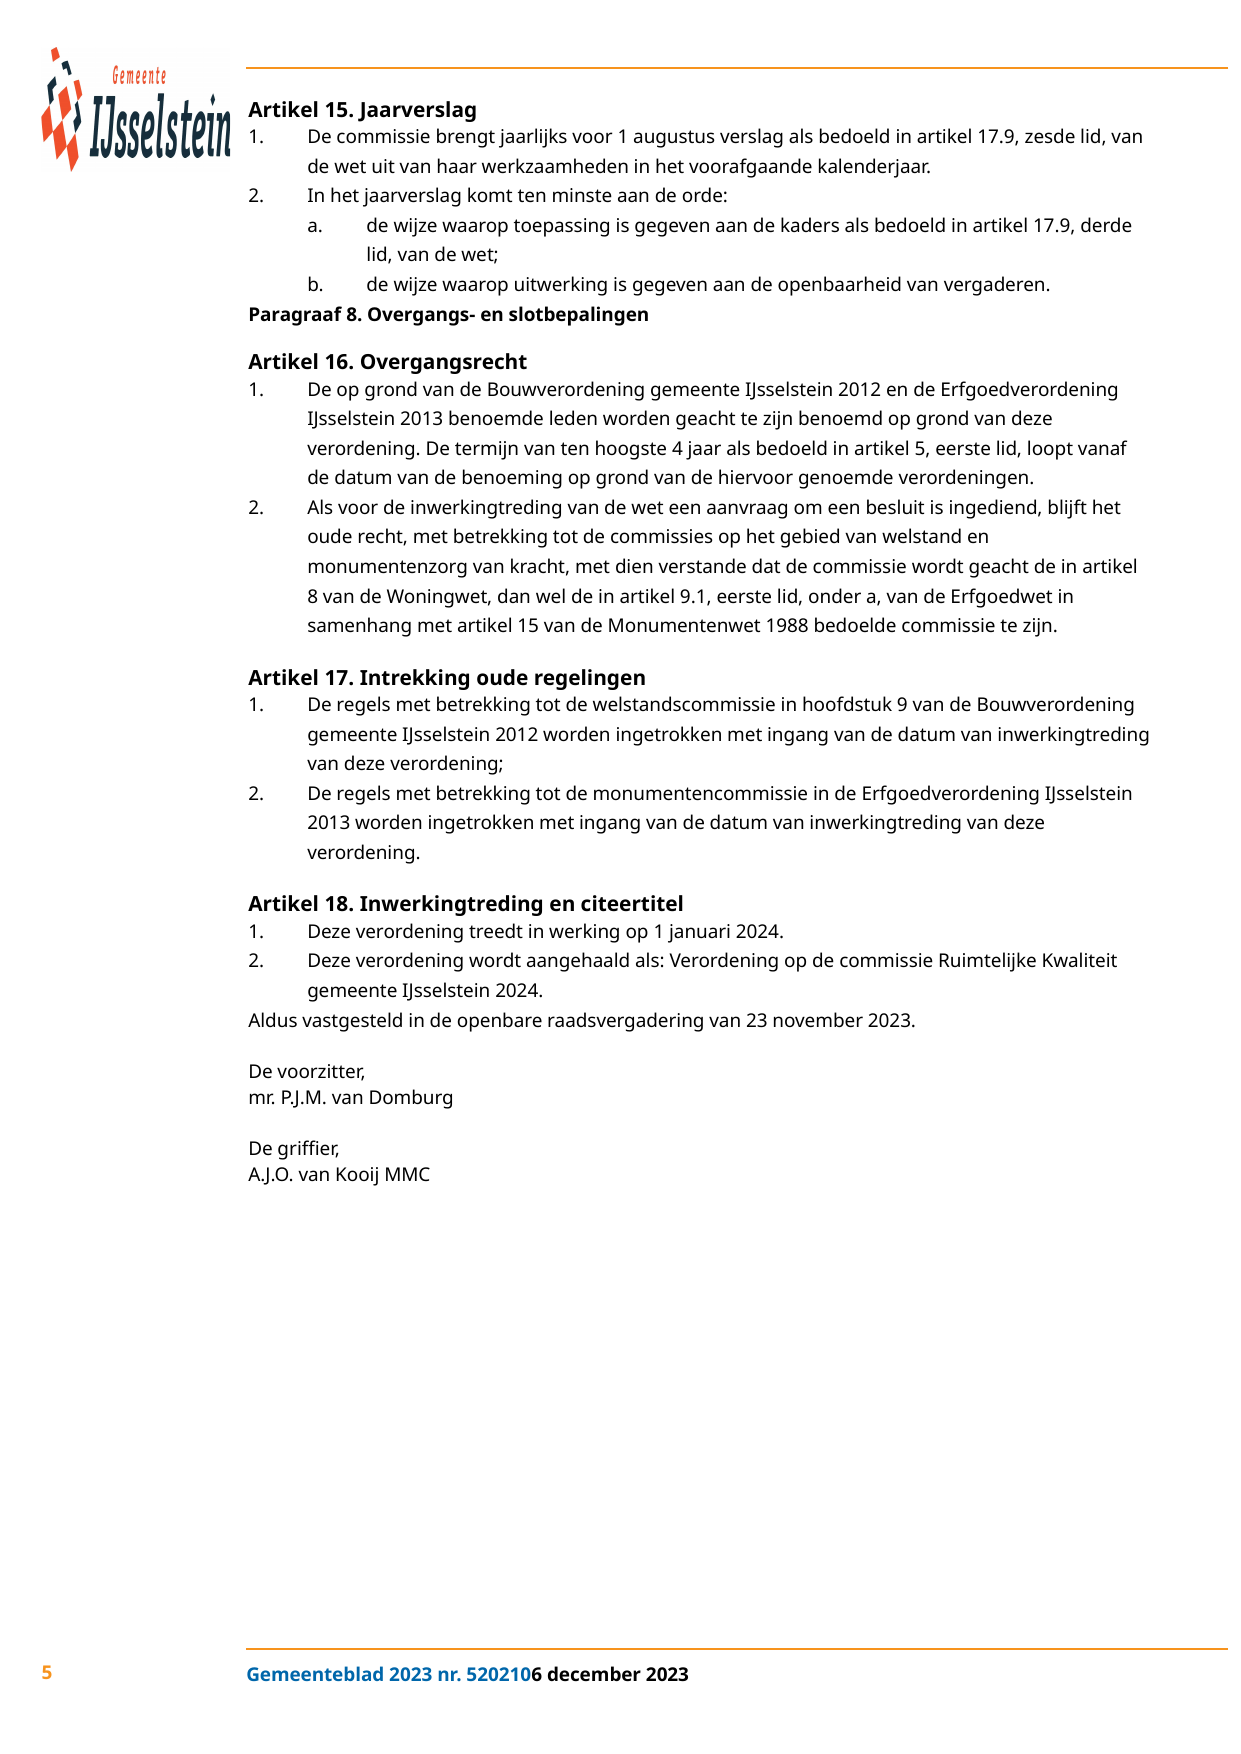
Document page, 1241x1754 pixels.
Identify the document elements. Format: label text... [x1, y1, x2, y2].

list Als voor de inwerkingtreding van de wet een aanvraag om een besluit is ingediend, blijft het oude recht, met betrekking tot de commissies op het gebied van welstand en monumentenzorg van kracht, met dien verstande dat de commissie wordt geacht de in artikel 8 van de Woningwet, dan wel de in artikel 9.1, eerste lid, onder a, van de Erfgoedwet in samenhang met artikel 15 van de Monumentenwet 1988 bedoelde commissie te zijn. [248, 494, 1152, 638]
text De griffier, [248, 1135, 1152, 1161]
list Deze verordening treedt in werking op 1 januari 2024. [248, 918, 1152, 944]
list de wijze waarop uitwerking is gegeven aan de openbaarheid van vergaderen. [307, 271, 1152, 297]
list De commissie brengt jaarlijks voor 1 augustus verslag als bedoeld in artikel 17.9, zesde lid, van de wet uit van haar werkzaamheden in het voorafgaande kalenderjaar. [248, 123, 1152, 178]
list De regels met betrekking tot de monumentencommissie in de Erfgoedverordening IJsselstein 2013 worden ingetrokken met ingang van de datum van inwerkingtreding van deze verordening. [248, 780, 1152, 865]
text Artikel 17. Intrekking oude regelingen [248, 663, 1152, 691]
picture [41, 47, 231, 172]
text Artikel 16. Overgangsrecht [248, 347, 1152, 376]
text Artikel 15. Jaarverslag [248, 95, 1152, 123]
list Deze verordening wordt aangehaald als: Verordening op de commissie Ruimtelijke Kwaliteit gemeente IJsselstein 2024. [248, 948, 1152, 1003]
list De op grond van de Bouwverordening gemeente IJsselstein 2012 en de Erfgoedverordening IJsselstein 2013 benoemde leden worden geacht te zijn benoemd op grond van deze verordening. De termijn van ten hoogste 4 jaar als bedoeld in artikel 5, eerste lid, loopt vanaf de datum van de benoeming op grond van de hiervoor genoemde verordeningen. [248, 376, 1152, 490]
text Aldus vastgesteld in de openbare raadsvergadering van 23 november 2023. [248, 1007, 1152, 1032]
text Paragraaf 8. Overgangs- en slotbepalingen [248, 301, 1152, 326]
list In het jaarverslag komt ten minste aan de orde: [248, 182, 1152, 208]
text A.J.O. van Kooij MMC [248, 1161, 1152, 1187]
text Artikel 18. Inwerkingtreding en citeertitel [248, 889, 1152, 918]
text De voorzitter, [248, 1058, 1152, 1084]
list de wijze waarop toepassing is gegeven aan de kaders als bedoeld in artikel 17.9, derde lid, van de wet; [307, 212, 1152, 267]
text mr. P.J.M. van Domburg [248, 1084, 1152, 1110]
list De regels met betrekking tot de welstandscommissie in hoofdstuk 9 van de Bouwverordening gemeente IJsselstein 2012 worden ingetrokken met ingang van de datum van inwerkingtreding van deze verordening; [248, 691, 1152, 776]
